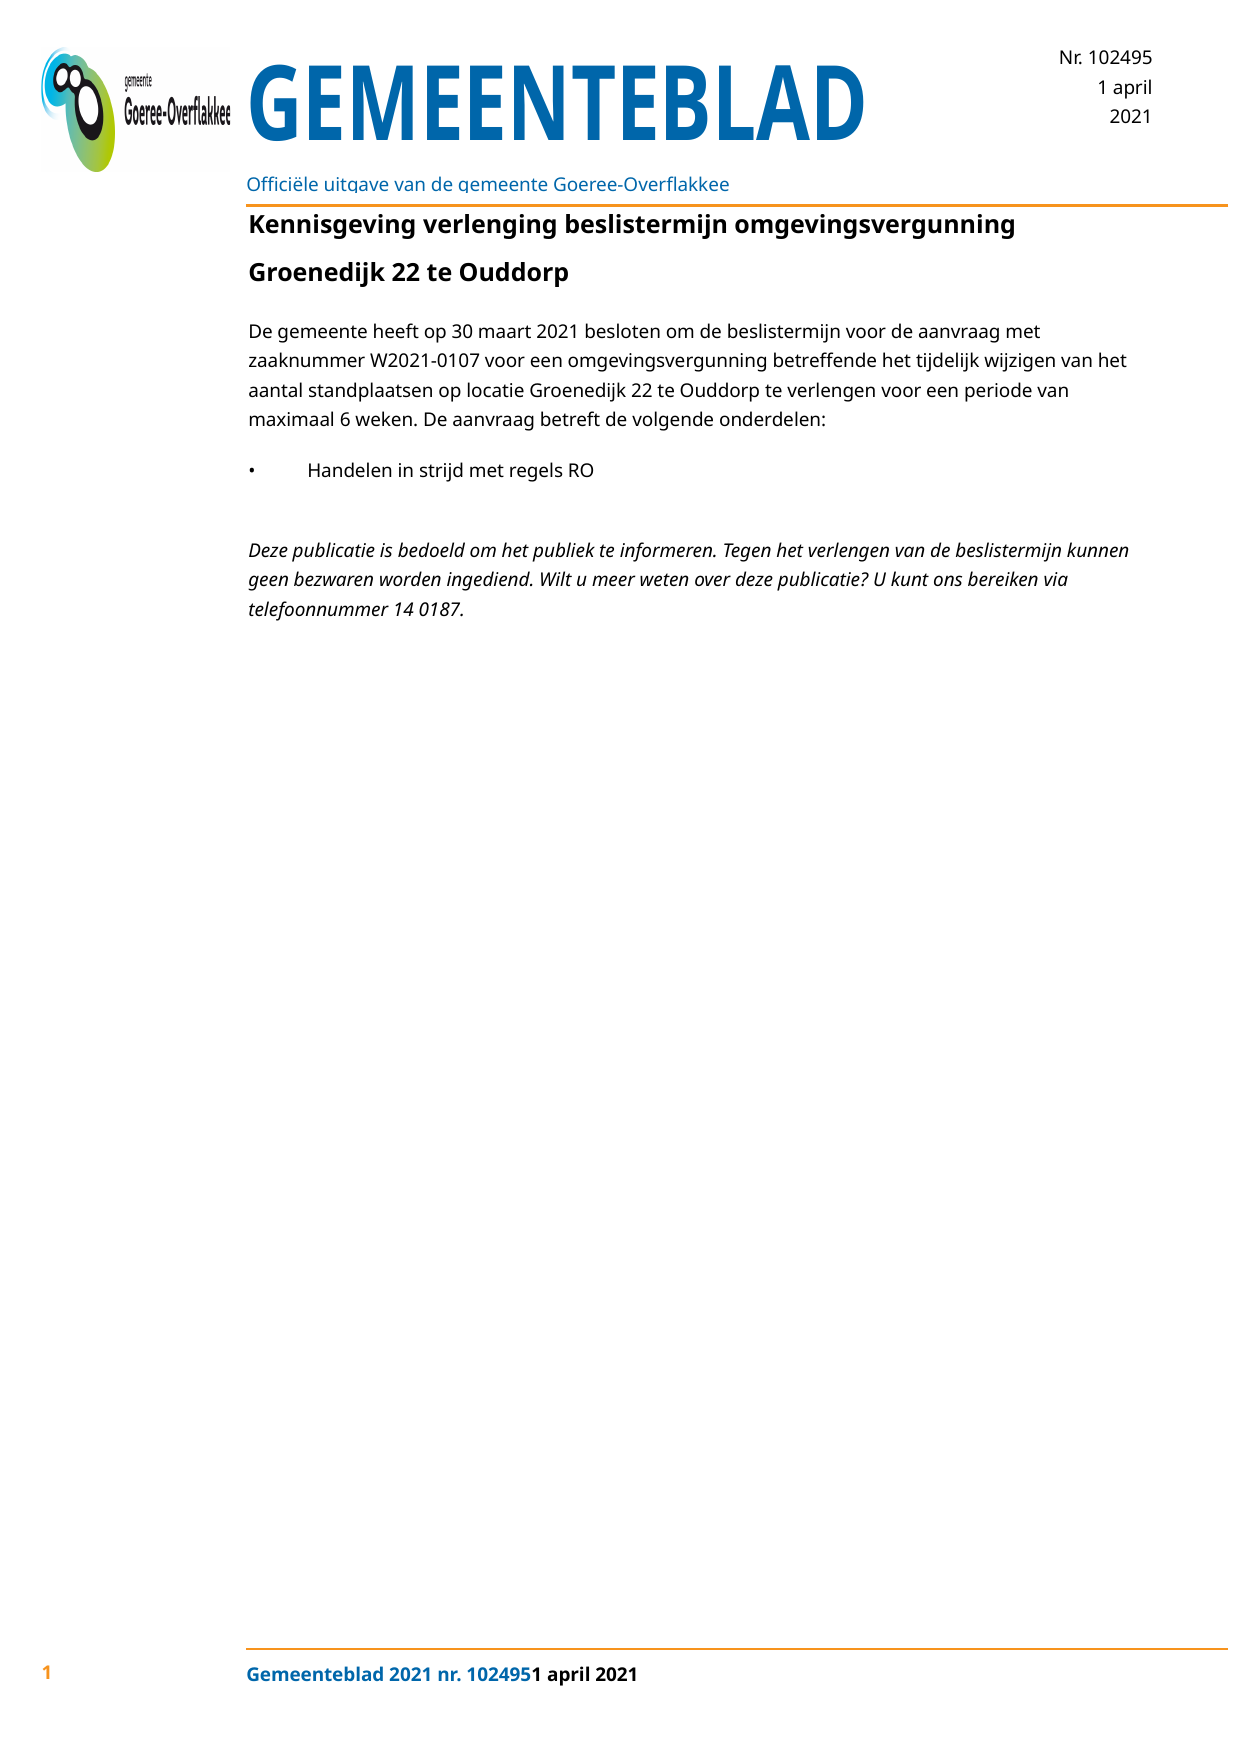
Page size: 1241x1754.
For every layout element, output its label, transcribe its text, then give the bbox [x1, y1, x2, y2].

text Kennisgeving verlenging beslistermijn omgevingsvergunning Groenedijk 22 te Ouddorp [248, 207, 1152, 288]
picture [41, 47, 231, 172]
list Handelen in strijd met regels RO [248, 457, 1152, 483]
text Deze publicatie is bedoeld om het publiek te informeren. Tegen het verlengen van de beslistermijn kunnen geen bezwaren worden ingediend. Wilt u meer weten over deze publicatie? U kunt ons bereiken via telefoonnummer 14 0187. [248, 537, 1152, 622]
text De gemeente heeft op 30 maart 2021 besloten om de beslistermijn voor de aanvraag met zaaknummer W2021-0107 voor een omgevingsvergunning betreffende het tijdelijk wijzigen van het aantal standplaatsen op locatie Groenedijk 22 te Ouddorp te verlengen voor een periode van maximaal 6 weken. De aanvraag betreft de volgende onderdelen: [248, 318, 1152, 432]
